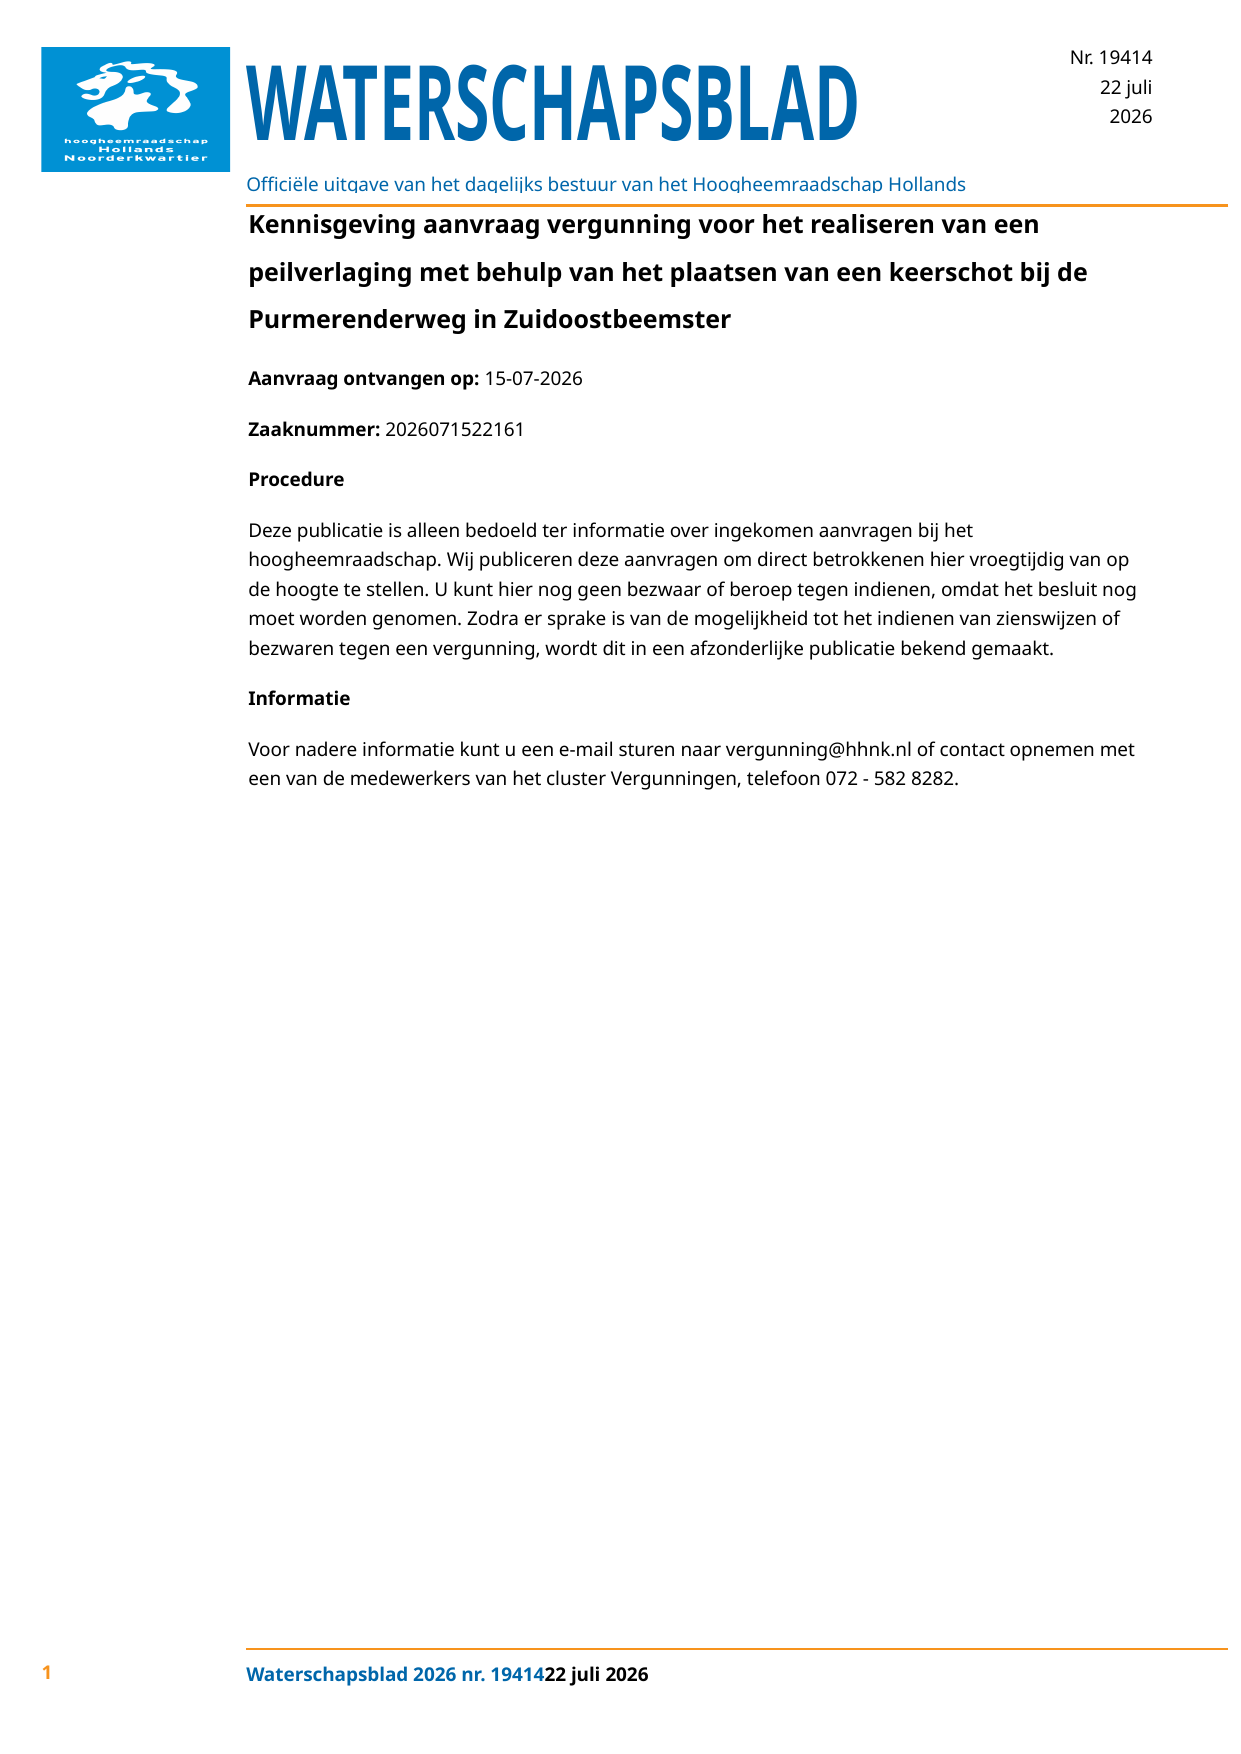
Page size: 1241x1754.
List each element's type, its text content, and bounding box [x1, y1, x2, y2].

picture [78, 64, 122, 99]
text Zaaknummer: 2026071522161 [248, 416, 1152, 442]
text Informatie [248, 686, 1152, 711]
text Kennisgeving aanvraag vergunning voor het realiseren van een peilverlaging met behulp van het plaatsen van een keerschot bij de Purmerenderweg in Zuidoostbeemster [248, 207, 1152, 336]
picture [118, 62, 197, 112]
text Voor nadere informatie kunt u een e-mail sturen naar vergunning@hhnk.nl of contact opnemen met een van de medewerkers van het cluster Vergunningen, telefoon 072 - 582 8282. [248, 736, 1152, 791]
picture [88, 87, 157, 130]
text Deze publicatie is alleen bedoeld ter informatie over ingekomen aanvragen bij het hoogheemraadschap. Wij publiceren deze aanvragen om direct betrokkenen hier vroegtijdig van op de hoogte te stellen. U kunt hier nog geen bezwaar of beroep tegen indienen, omdat het besluit nog moet worden genomen. Zodra er sprake is van de mogelijkheid tot het indienen van zienswijzen of bezwaren tegen een vergunning, wordt dit in een afzonderlijke publicatie bekend gemaakt. [248, 517, 1152, 661]
text Procedure [248, 466, 1152, 492]
picture [129, 76, 144, 82]
text Aanvraag ontvangen op: 15-07-2026 [248, 366, 1152, 391]
